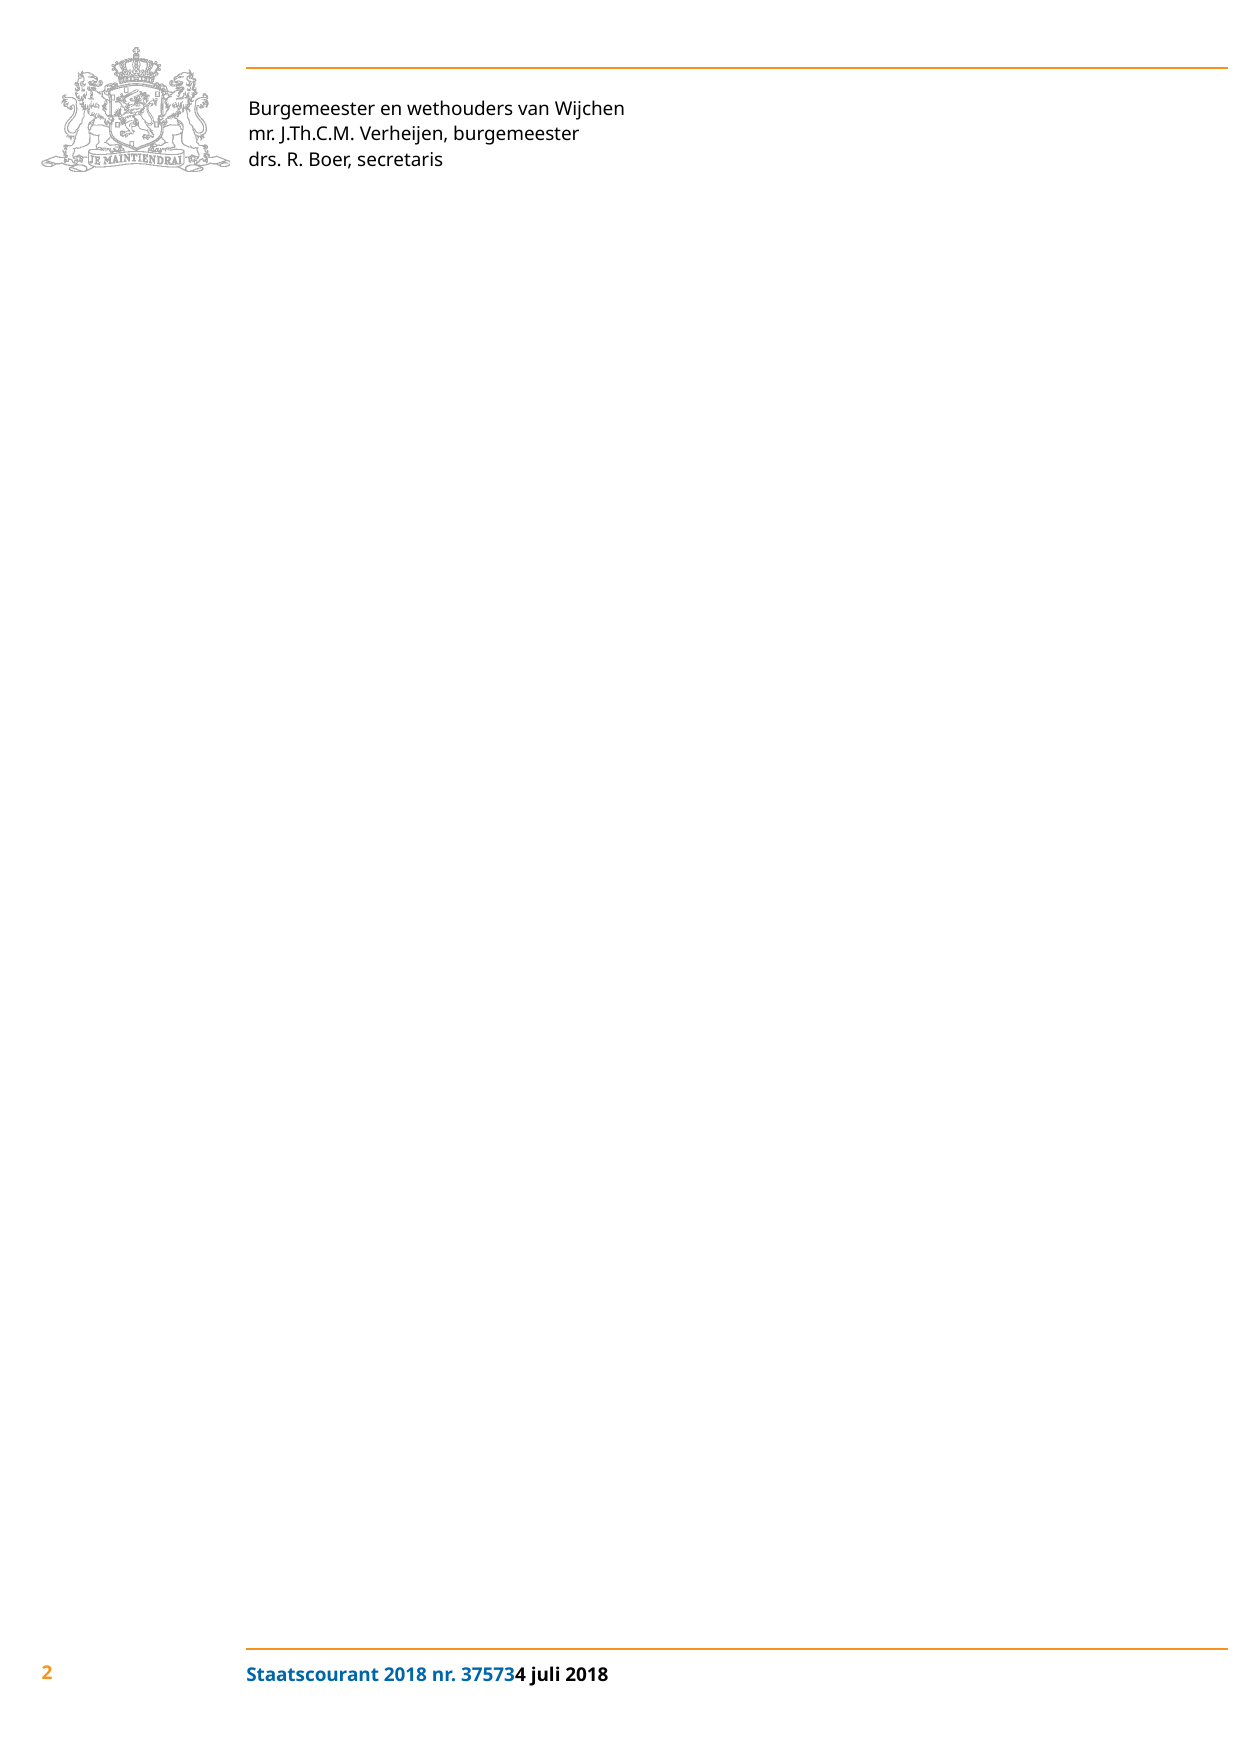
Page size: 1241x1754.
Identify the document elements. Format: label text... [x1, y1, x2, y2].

text Burgemeester en wethouders van Wijchen [248, 95, 1152, 121]
picture [41, 47, 231, 172]
text drs. R. Boer, secretaris [248, 146, 1152, 172]
text mr. J.Th.C.M. Verheijen, burgemeester [248, 121, 1152, 146]
